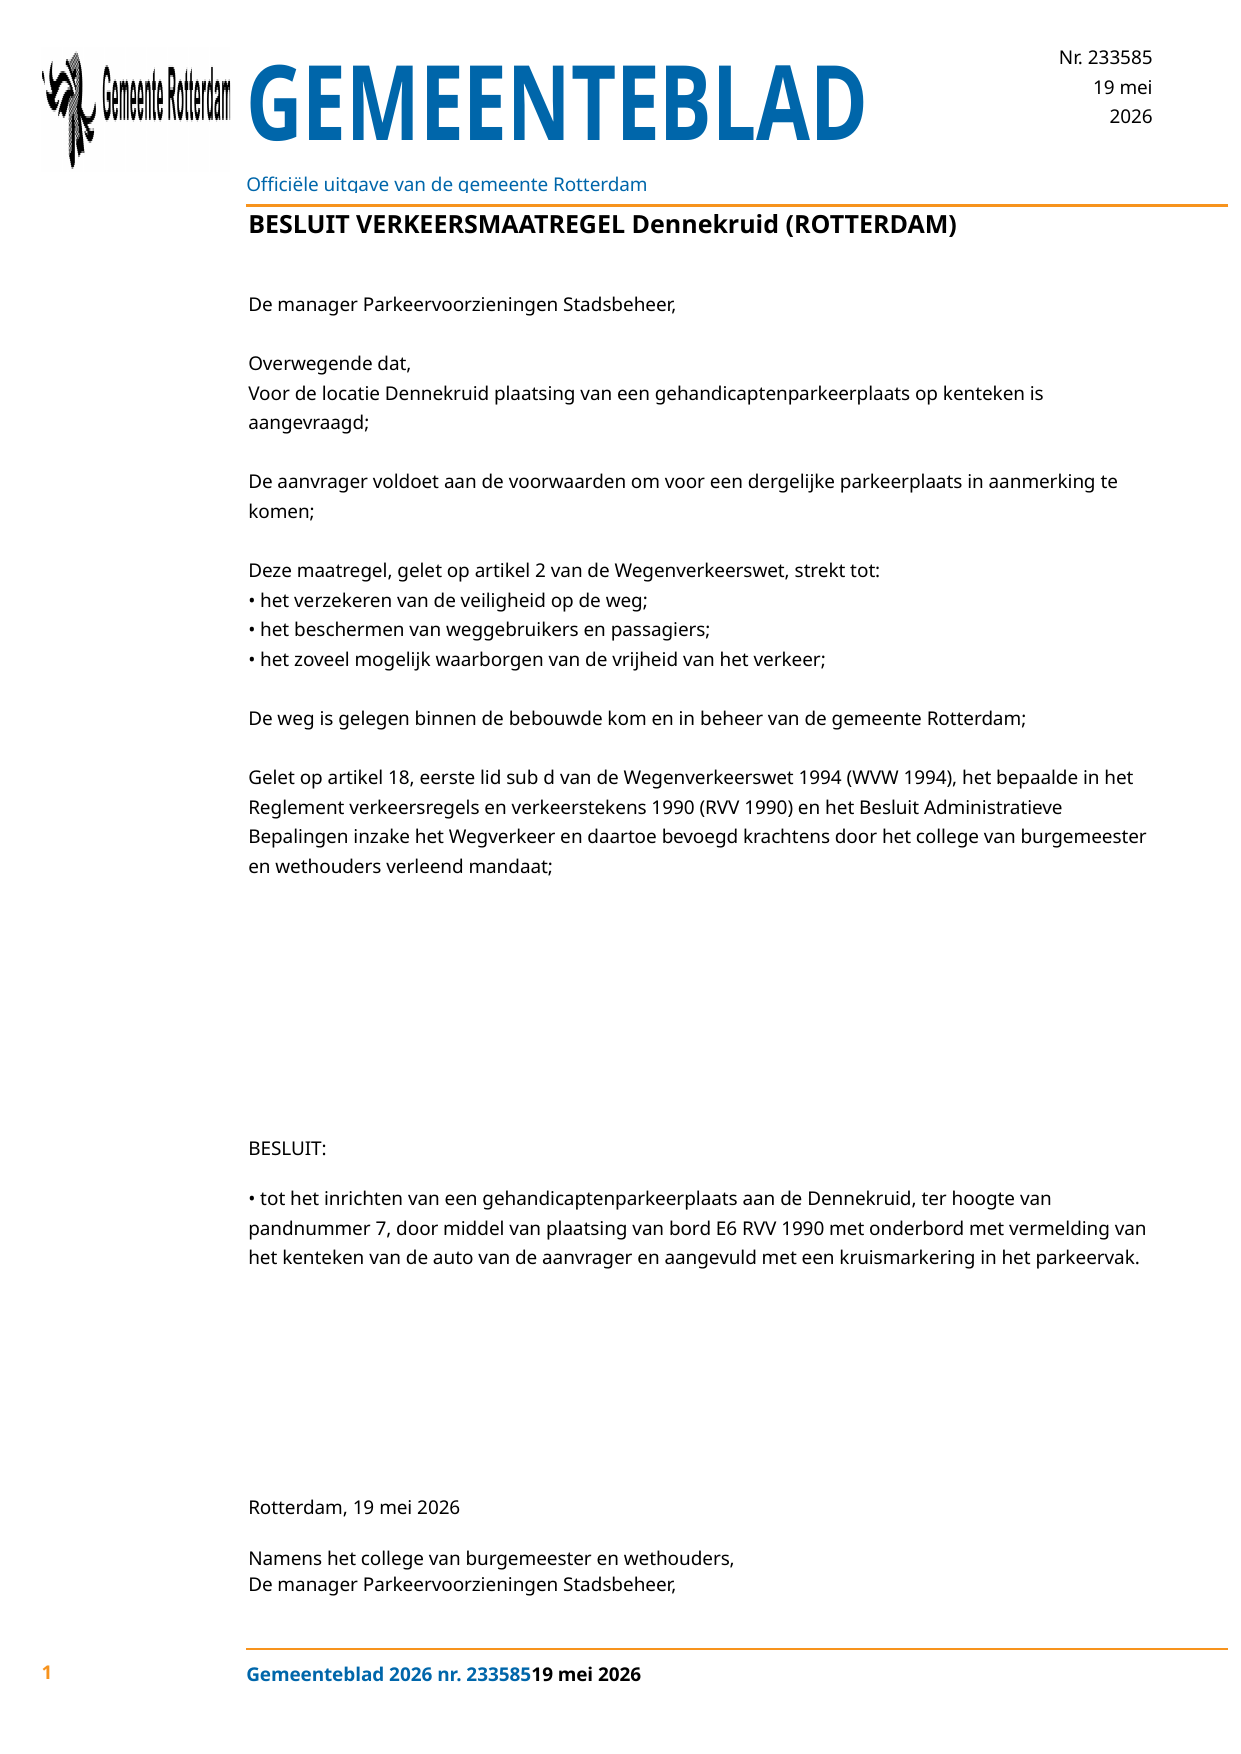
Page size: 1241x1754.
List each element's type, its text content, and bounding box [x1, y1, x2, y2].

text Voor de locatie Dennekruid plaatsing van een gehandicaptenparkeerplaats op kenteken is aangevraagd; [248, 380, 1152, 435]
text Namens het college van burgemeester en wethouders, [248, 1545, 1152, 1571]
picture [41, 47, 231, 172]
text Rotterdam, 19 mei 2026 [248, 1494, 1152, 1519]
text • het verzekeren van de veiligheid op de weg; [248, 587, 1152, 613]
text De aanvrager voldoet aan de voorwaarden om voor een dergelijke parkeerplaats in aanmerking te komen; [248, 468, 1152, 524]
text De manager Parkeervoorzieningen Stadsbeheer, [248, 291, 1152, 317]
text BESLUIT: [248, 1135, 1152, 1161]
text • het beschermen van weggebruikers en passagiers; [248, 616, 1152, 642]
text • tot het inrichten van een gehandicaptenparkeerplaats aan de Dennekruid, ter hoogte van pandnummer 7, door middel van plaatsing van bord E6 RVV 1990 met onderbord met vermelding van het kenteken van de auto van de aanvrager en aangevuld met een kruismarkering in het parkeervak. [248, 1185, 1152, 1270]
text Gelet op artikel 18, eerste lid sub d van de Wegenverkeerswet 1994 (WVW 1994), het bepaalde in het Reglement verkeersregels en verkeerstekens 1990 (RVV 1990) en het Besluit Administratieve Bepalingen inzake het Wegverkeer en daartoe bevoegd krachtens door het college van burgemeester en wethouders verleend mandaat; [248, 764, 1152, 879]
text Deze maatregel, gelet op artikel 2 van de Wegenverkeerswet, strekt tot: [248, 557, 1152, 583]
text De weg is gelegen binnen de bebouwde kom en in beheer van de gemeente Rotterdam; [248, 705, 1152, 731]
text De manager Parkeervoorzieningen Stadsbeheer, [248, 1571, 1152, 1597]
text Overwegende dat, [248, 350, 1152, 376]
text BESLUIT VERKEERSMAATREGEL Dennekruid (ROTTERDAM) [248, 207, 1152, 241]
text • het zoveel mogelijk waarborgen van de vrijheid van het verkeer; [248, 646, 1152, 672]
